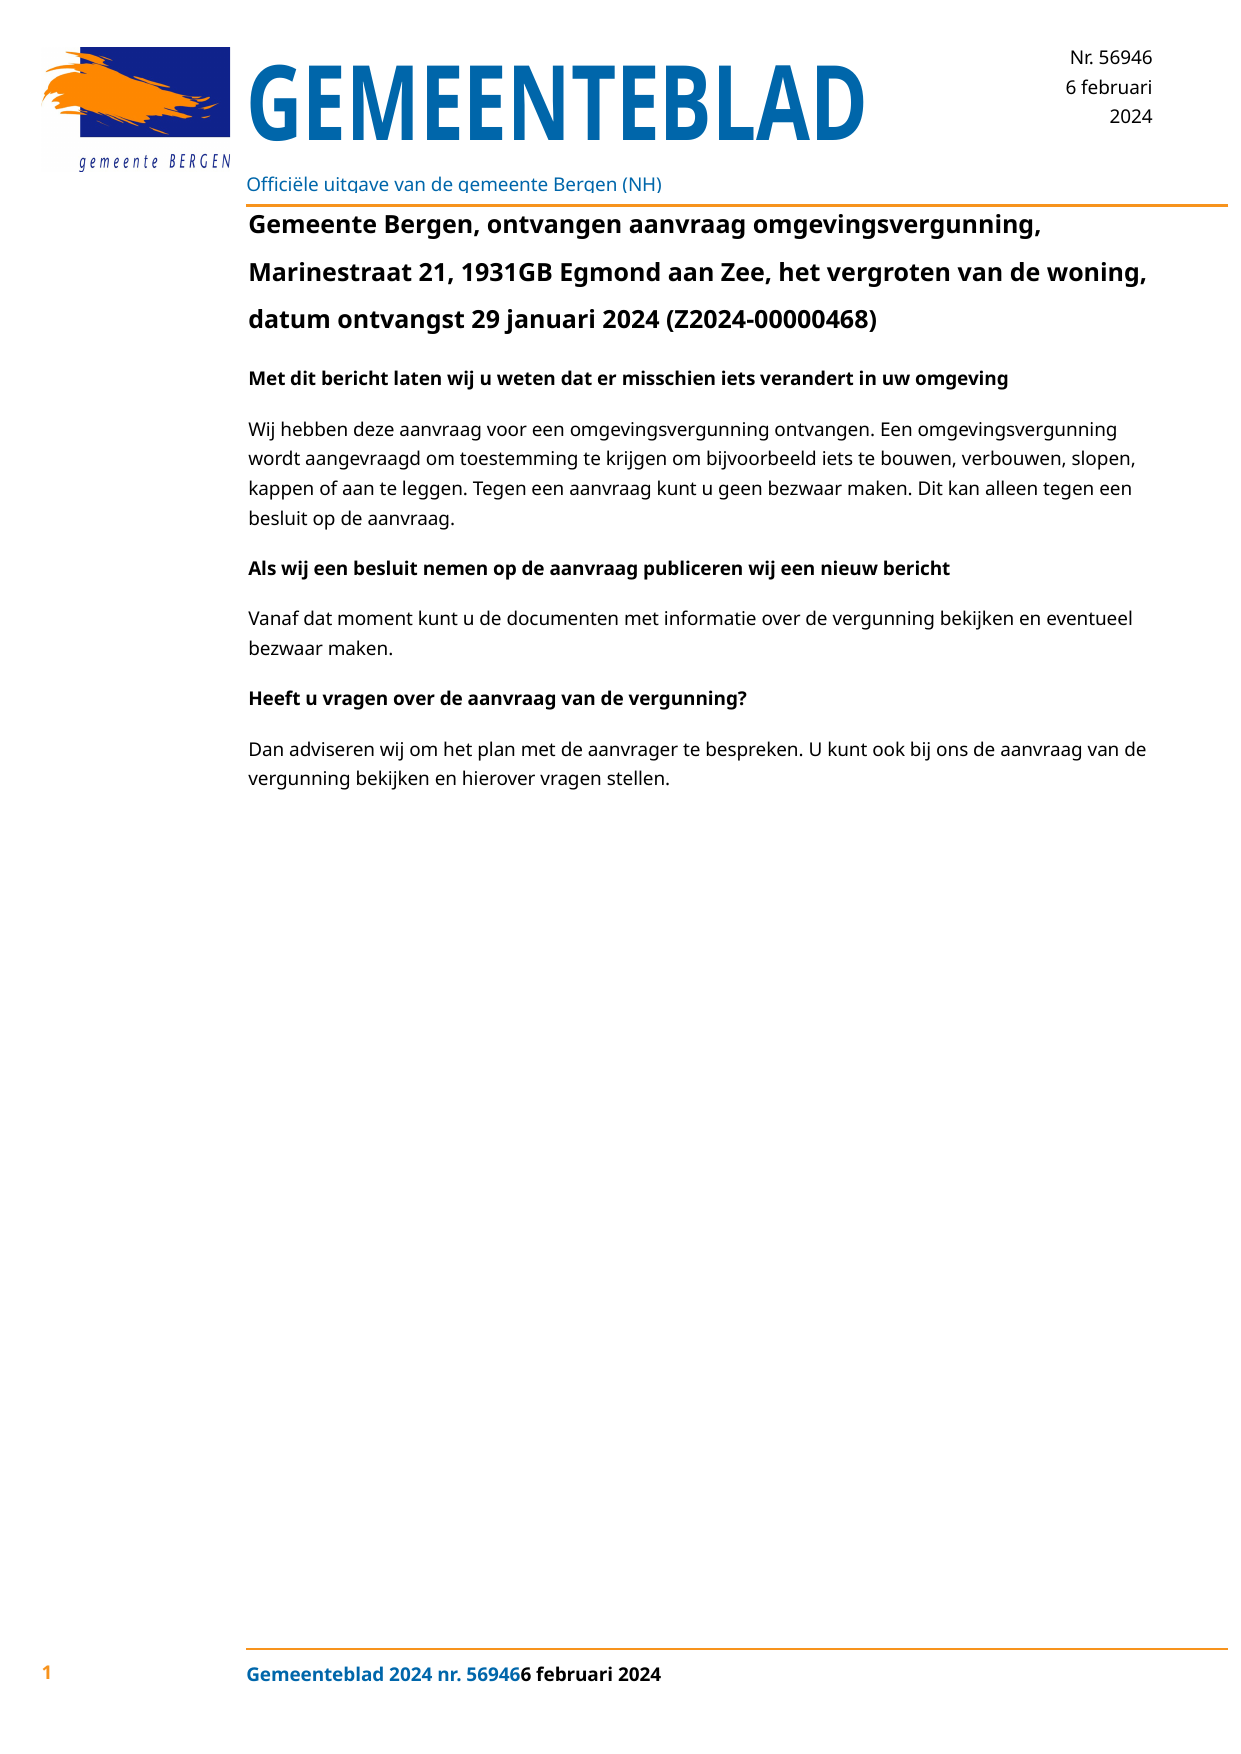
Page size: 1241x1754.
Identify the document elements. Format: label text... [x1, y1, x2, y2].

text Met dit bericht laten wij u weten dat er misschien iets verandert in uw omgeving [248, 366, 1152, 391]
text Dan adviseren wij om het plan met de aanvrager te bespreken. U kunt ook bij ons de aanvraag van de vergunning bekijken en hierover vragen stellen. [248, 736, 1152, 791]
text Vanaf dat moment kunt u de documenten met informatie over de vergunning bekijken en eventueel bezwaar maken. [248, 606, 1152, 661]
text Heeft u vragen over de aanvraag van de vergunning? [248, 686, 1152, 711]
text Wij hebben deze aanvraag voor een omgevingsvergunning ontvangen. Een omgevingsvergunning wordt aangevraagd om toestemming te krijgen om bijvoorbeeld iets te bouwen, verbouwen, slopen, kappen of aan te leggen. Tegen een aanvraag kunt u geen bezwaar maken. Dit kan alleen tegen een besluit op de aanvraag. [248, 416, 1152, 530]
text Als wij een besluit nemen op de aanvraag publiceren wij een nieuw bericht [248, 555, 1152, 581]
picture [41, 47, 231, 172]
text Gemeente Bergen, ontvangen aanvraag omgevingsvergunning, Marinestraat 21, 1931GB Egmond aan Zee, het vergroten van de woning, datum ontvangst 29 januari 2024 (Z2024-00000468) [248, 207, 1152, 336]
